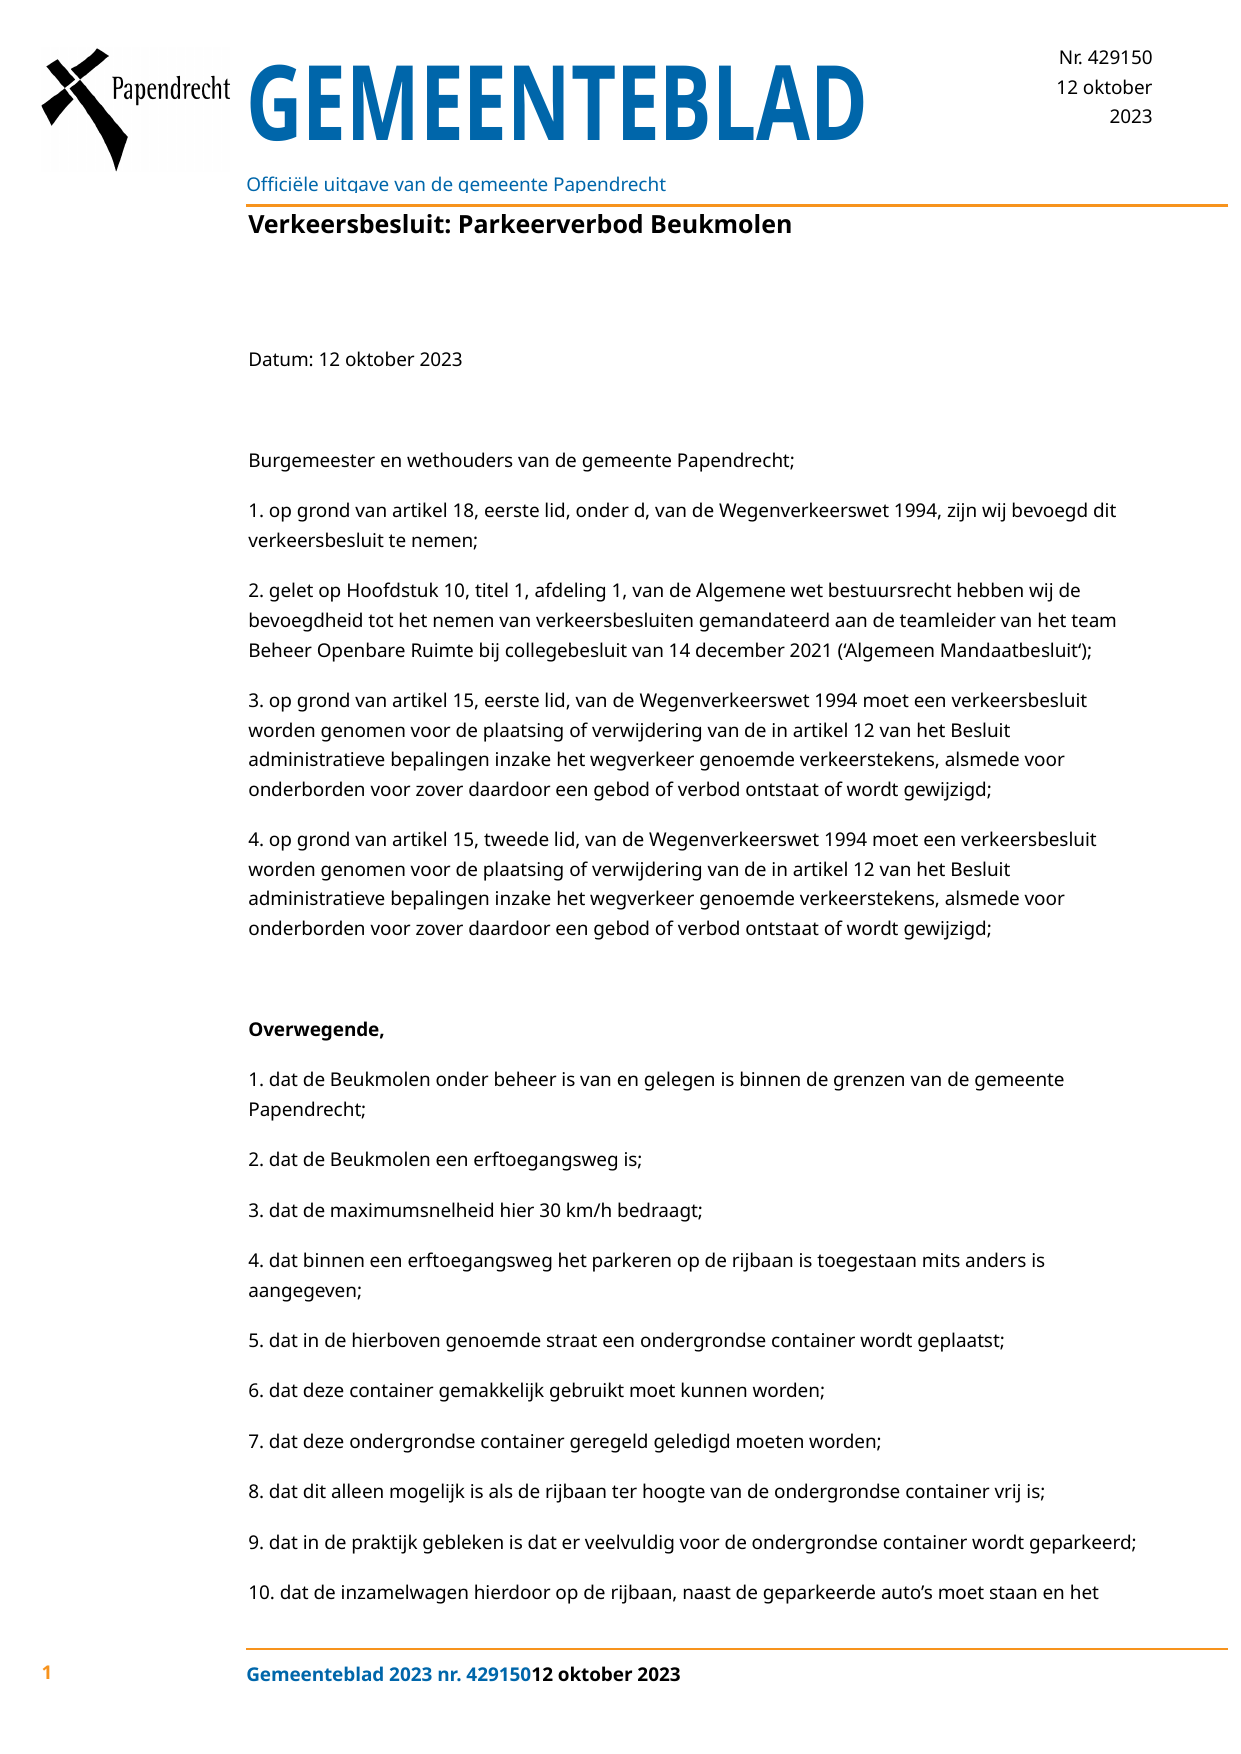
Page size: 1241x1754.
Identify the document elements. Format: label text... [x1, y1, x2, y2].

text 6. dat deze container gemakkelijk gebruikt moet kunnen worden; [248, 1378, 1152, 1403]
text 8. dat dit alleen mogelijk is als de rijbaan ter hoogte van de ondergrondse container vrij is; [248, 1478, 1152, 1504]
picture [41, 47, 231, 172]
text Verkeersbesluit: Parkeerverbod Beukmolen [248, 207, 1152, 241]
text 7. dat deze ondergrondse container geregeld geledigd moeten worden; [248, 1428, 1152, 1454]
text 2. gelet op Hoofdstuk 10, titel 1, afdeling 1, van de Algemene wet bestuursrecht hebben wij de bevoegdheid tot het nemen van verkeersbesluiten gemandateerd aan de teamleider van het team Beheer Openbare Ruimte bij collegebesluit van 14 december 2021 (‘Algemeen Mandaatbesluit‘); [248, 578, 1152, 663]
text 5. dat in de hierboven genoemde straat een ondergrondse container wordt geplaatst; [248, 1327, 1152, 1353]
text Overwegende, [248, 1016, 1152, 1042]
text 4. dat binnen een erftoegangsweg het parkeren op de rijbaan is toegestaan mits anders is aangegeven; [248, 1247, 1152, 1303]
text 1. op grond van artikel 18, eerste lid, onder d, van de Wegenverkeerswet 1994, zijn wij bevoegd dit verkeersbesluit te nemen; [248, 498, 1152, 553]
text 1. dat de Beukmolen onder beheer is van en gelegen is binnen de grenzen van de gemeente Papendrecht; [248, 1066, 1152, 1122]
text 3. op grond van artikel 15, eerste lid, van de Wegenverkeerswet 1994 moet een verkeersbesluit worden genomen voor de plaatsing of verwijdering van de in artikel 12 van het Besluit administratieve bepalingen inzake het wegverkeer genoemde verkeerstekens, alsmede voor onderborden voor zover daardoor een gebod of verbod ontstaat of wordt gewijzigd; [248, 687, 1152, 802]
text 10. dat de inzamelwagen hierdoor op de rijbaan, naast de geparkeerde auto’s moet staan en het [248, 1579, 1152, 1605]
text 4. op grond van artikel 15, tweede lid, van de Wegenverkeerswet 1994 moet een verkeersbesluit worden genomen voor de plaatsing of verwijdering van de in artikel 12 van het Besluit administratieve bepalingen inzake het wegverkeer genoemde verkeerstekens, alsmede voor onderborden voor zover daardoor een gebod of verbod ontstaat of wordt gewijzigd; [248, 826, 1152, 941]
text Burgemeester en wethouders van de gemeente Papendrecht; [248, 447, 1152, 473]
text 3. dat de maximumsnelheid hier 30 km/h bedraagt; [248, 1197, 1152, 1223]
text Datum: 12 oktober 2023 [248, 346, 1152, 372]
text 9. dat in de praktijk gebleken is dat er veelvuldig voor de ondergrondse container wordt geparkeerd; [248, 1529, 1152, 1555]
text 2. dat de Beukmolen een erftoegangsweg is; [248, 1146, 1152, 1172]
